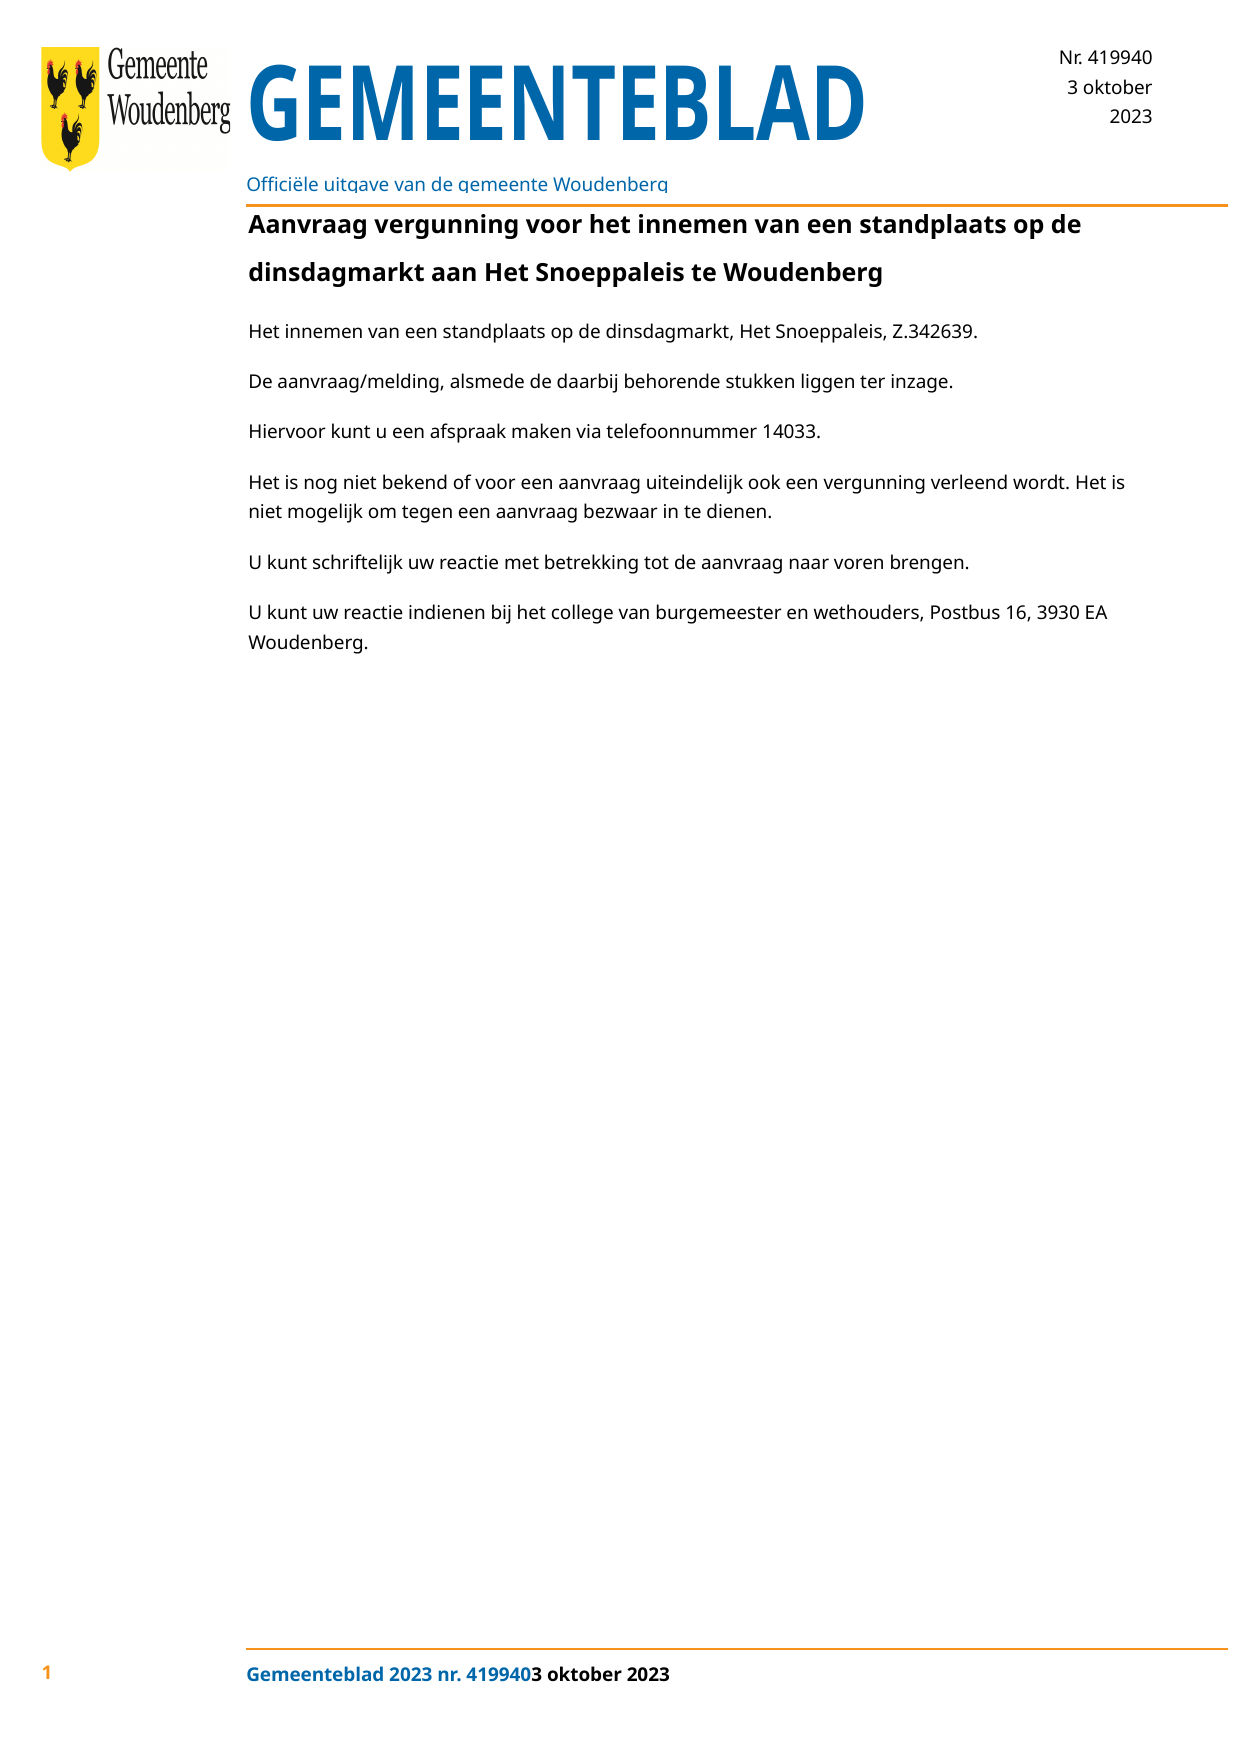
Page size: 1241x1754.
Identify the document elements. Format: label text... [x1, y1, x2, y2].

text U kunt schriftelijk uw reactie met betrekking tot de aanvraag naar voren brengen. [248, 549, 1152, 575]
text Het is nog niet bekend of voor een aanvraag uiteindelijk ook een vergunning verleend wordt. Het is niet mogelijk om tegen een aanvraag bezwaar in te dienen. [248, 469, 1152, 524]
picture [41, 47, 231, 172]
text Hiervoor kunt u een afspraak maken via telefoonnummer 14033. [248, 419, 1152, 444]
text Aanvraag vergunning voor het innemen van een standplaats op de dinsdagmarkt aan Het Snoeppaleis te Woudenberg [248, 207, 1152, 288]
text Het innemen van een standplaats op de dinsdagmarkt, Het Snoeppaleis, Z.342639. [248, 318, 1152, 344]
text U kunt uw reactie indienen bij het college van burgemeester en wethouders, Postbus 16, 3930 EA Woudenberg. [248, 599, 1152, 655]
text De aanvraag/melding, alsmede de daarbij behorende stukken liggen ter inzage. [248, 368, 1152, 394]
